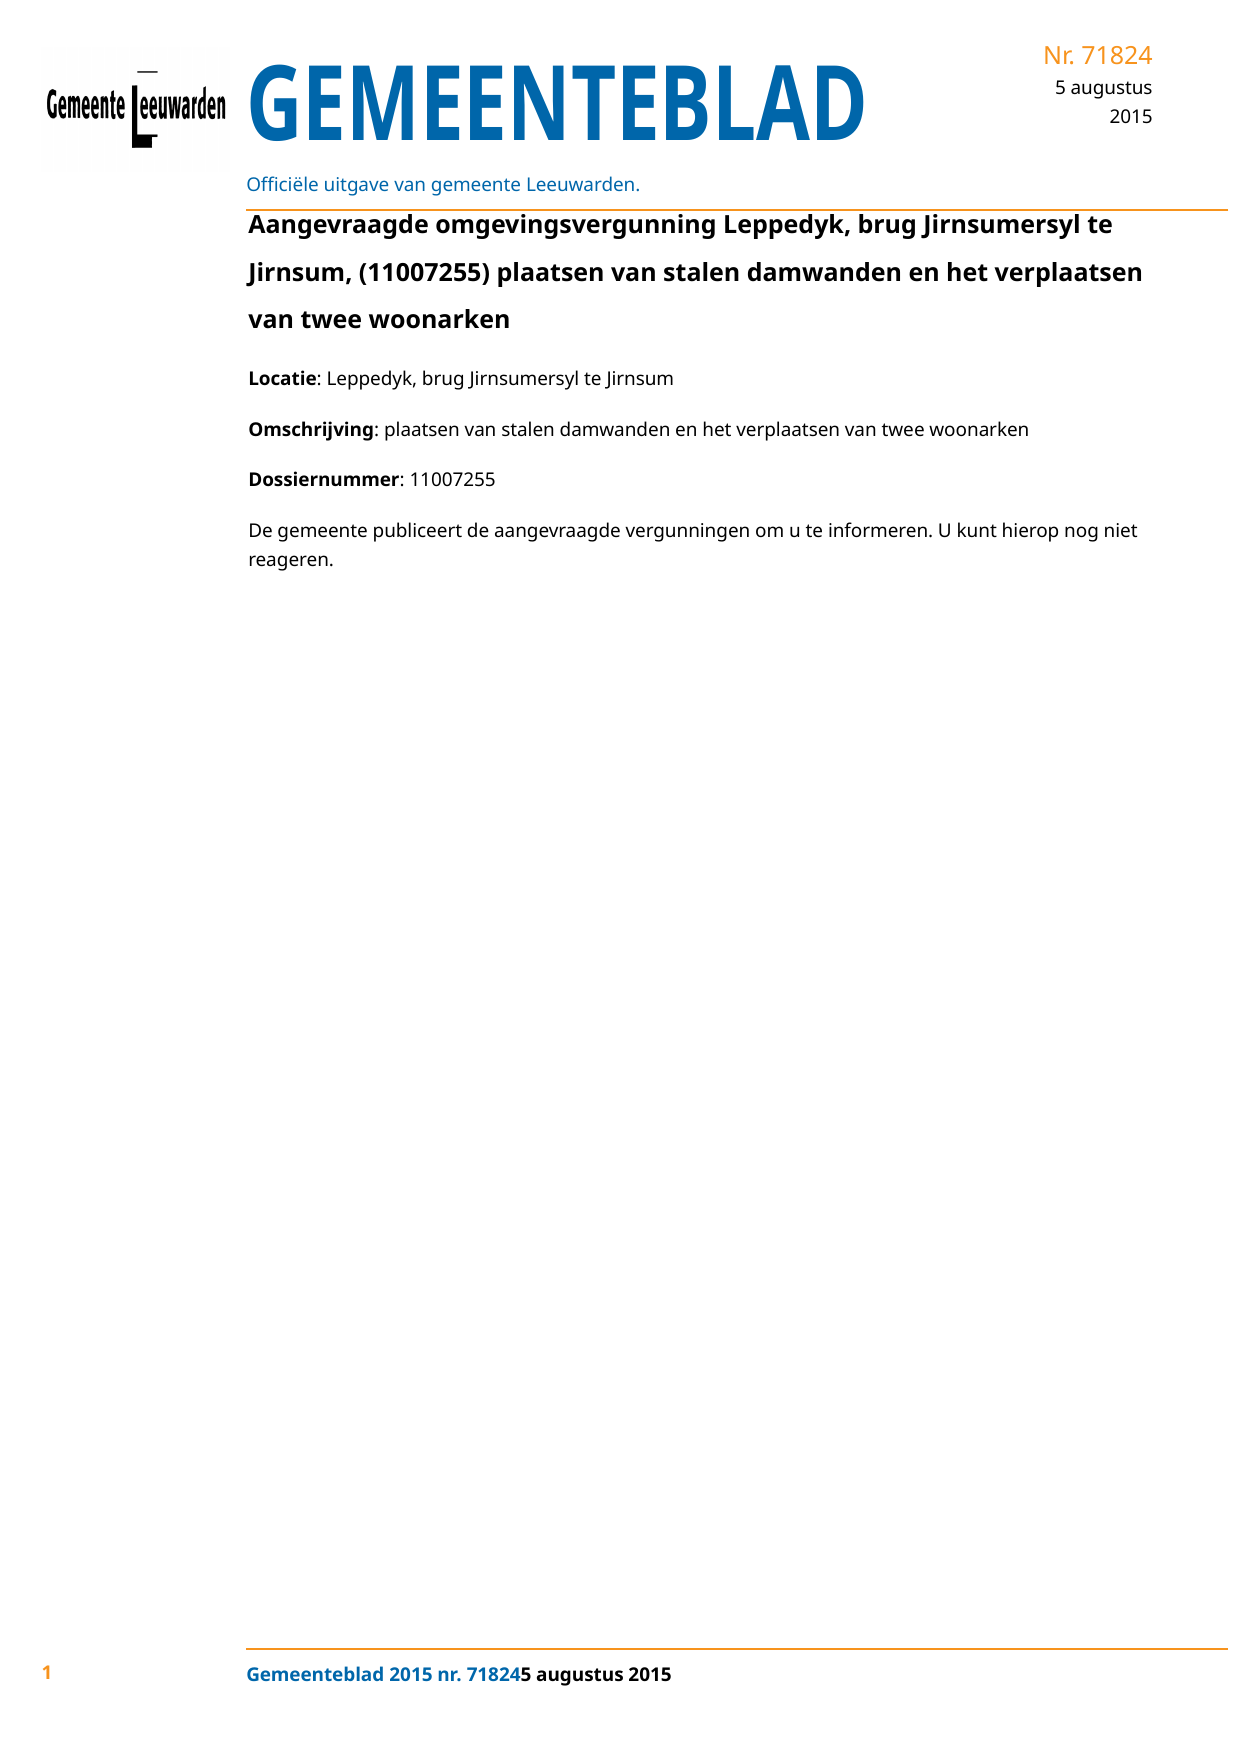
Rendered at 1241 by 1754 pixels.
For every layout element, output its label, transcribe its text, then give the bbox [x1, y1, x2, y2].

text De gemeente publiceert de aangevraagde vergunningen om u te informeren. U kunt hierop nog niet reageren. [248, 517, 1152, 572]
text Dossiernummer: 11007255 [248, 466, 1152, 492]
text Locatie: Leppedyk, brug Jirnsumersyl te Jirnsum [248, 366, 1152, 391]
text Aangevraagde omgevingsvergunning Leppedyk, brug Jirnsumersyl te Jirnsum, (11007255) plaatsen van stalen damwanden en het verplaatsen van twee woonarken [248, 211, 1152, 336]
picture [41, 47, 231, 172]
text Omschrijving: plaatsen van stalen damwanden en het verplaatsen van twee woonarken [248, 416, 1152, 442]
